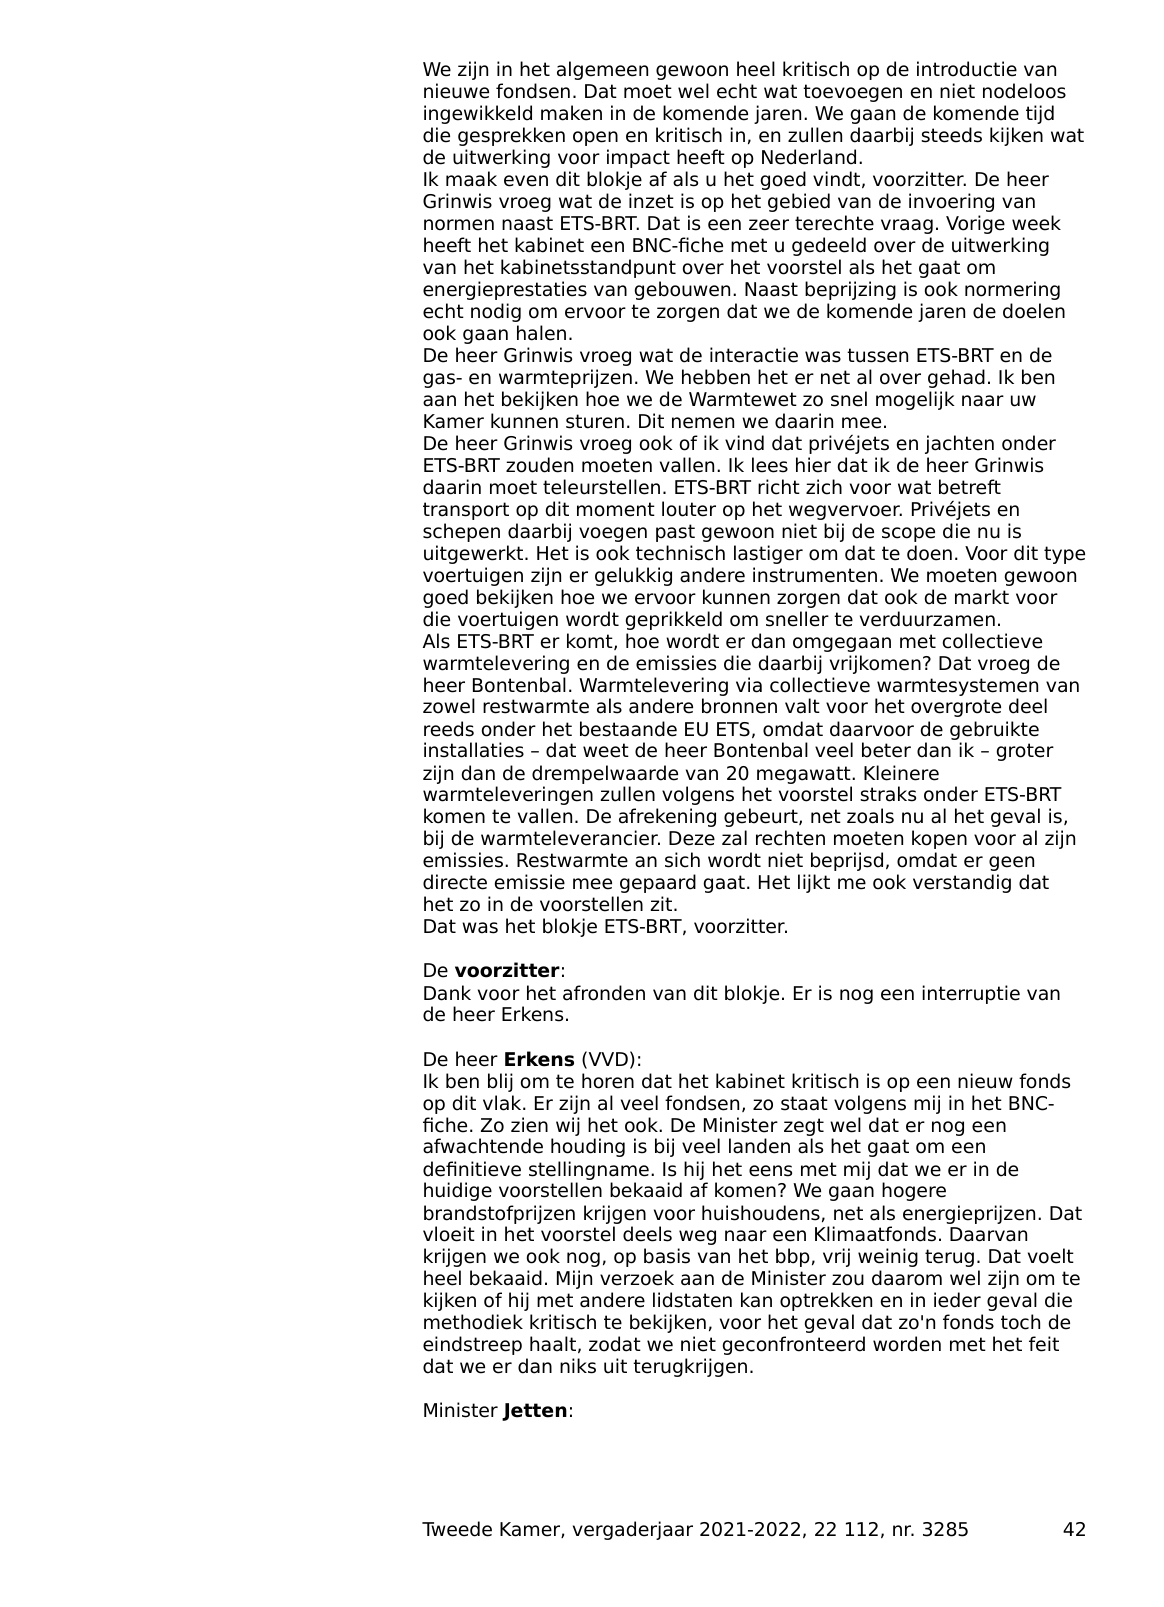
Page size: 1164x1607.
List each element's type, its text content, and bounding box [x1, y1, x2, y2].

text Minister Jetten: [422, 1400, 1087, 1422]
text Dat was het blokje ETS-BRT, voorzitter. [422, 916, 1087, 938]
text De heer Grinwis vroeg wat de interactie was tussen ETS-BRT en de gas- en warmteprijzen. We hebben het er net al over gehad. Ik ben aan het bekijken hoe we de Warmtewet zo snel mogelijk naar uw Kamer kunnen sturen. Dit nemen we daarin mee. [422, 345, 1087, 433]
text De voorzitter: [422, 960, 1087, 982]
text Dank voor het afronden van dit blokje. Er is nog een interruptie van de heer Erkens. [422, 982, 1087, 1026]
text Als ETS-BRT er komt, hoe wordt er dan omgegaan met collectieve warmtelevering en de emissies die daarbij vrijkomen? Dat vroeg de heer Bontenbal. Warmtelevering via collectieve warmtesystemen van zowel restwarmte als andere bronnen valt voor het overgrote deel reeds onder het bestaande EU ETS, omdat daarvoor de gebruikte installaties – dat weet de heer Bontenbal veel beter dan ik – groter zijn dan de drempelwaarde van 20 megawatt. Kleinere warmteleveringen zullen volgens het voorstel straks onder ETS-BRT komen te vallen. De afrekening gebeurt, net zoals nu al het geval is, bij de warmteleverancier. Deze zal rechten moeten kopen voor al zijn emissies. Restwarmte an sich wordt niet beprijsd, omdat er geen directe emissie mee gepaard gaat. Het lijkt me ook verstandig dat het zo in de voorstellen zit. [422, 631, 1087, 916]
text We zijn in het algemeen gewoon heel kritisch op de introductie van nieuwe fondsen. Dat moet wel echt wat toevoegen en niet nodeloos ingewikkeld maken in de komende jaren. We gaan de komende tijd die gesprekken open en kritisch in, en zullen daarbij steeds kijken wat de uitwerking voor impact heeft op Nederland. [422, 59, 1087, 169]
text De heer Grinwis vroeg ook of ik vind dat privéjets en jachten onder ETS-BRT zouden moeten vallen. Ik lees hier dat ik de heer Grinwis daarin moet teleurstellen. ETS-BRT richt zich voor wat betreft transport op dit moment louter op het wegvervoer. Privéjets en schepen daarbij voegen past gewoon niet bij de scope die nu is uitgewerkt. Het is ook technisch lastiger om dat te doen. Voor dit type voertuigen zijn er gelukkig andere instrumenten. We moeten gewoon goed bekijken hoe we ervoor kunnen zorgen dat ook de markt voor die voertuigen wordt geprikkeld om sneller te verduurzamen. [422, 433, 1087, 631]
text Ik maak even dit blokje af als u het goed vindt, voorzitter. De heer Grinwis vroeg wat de inzet is op het gebied van de invoering van normen naast ETS-BRT. Dat is een zeer terechte vraag. Vorige week heeft het kabinet een BNC-fiche met u gedeeld over de uitwerking van het kabinetsstandpunt over het voorstel als het gaat om energieprestaties van gebouwen. Naast beprijzing is ook normering echt nodig om ervoor te zorgen dat we de komende jaren de doelen ook gaan halen. [422, 169, 1087, 345]
text De heer Erkens (VVD): [422, 1048, 1087, 1071]
text Ik ben blij om te horen dat het kabinet kritisch is op een nieuw fonds op dit vlak. Er zijn al veel fondsen, zo staat volgens mij in het BNC-fiche. Zo zien wij het ook. De Minister zegt wel dat er nog een afwachtende houding is bij veel landen als het gaat om een definitieve stellingname. Is hij het eens met mij dat we er in de huidige voorstellen bekaaid af komen? We gaan hogere brandstofprijzen krijgen voor huishoudens, net als energieprijzen. Dat vloeit in het voorstel deels weg naar een Klimaatfonds. Daarvan krijgen we ook nog, op basis van het bbp, vrij weinig terug. Dat voelt heel bekaaid. Mijn verzoek aan de Minister zou daarom wel zijn om te kijken of hij met andere lidstaten kan optrekken en in ieder geval die methodiek kritisch te bekijken, voor het geval dat zo'n fonds toch de eindstreep haalt, zodat we niet geconfronteerd worden met het feit dat we er dan niks uit terugkrijgen. [422, 1071, 1087, 1378]
